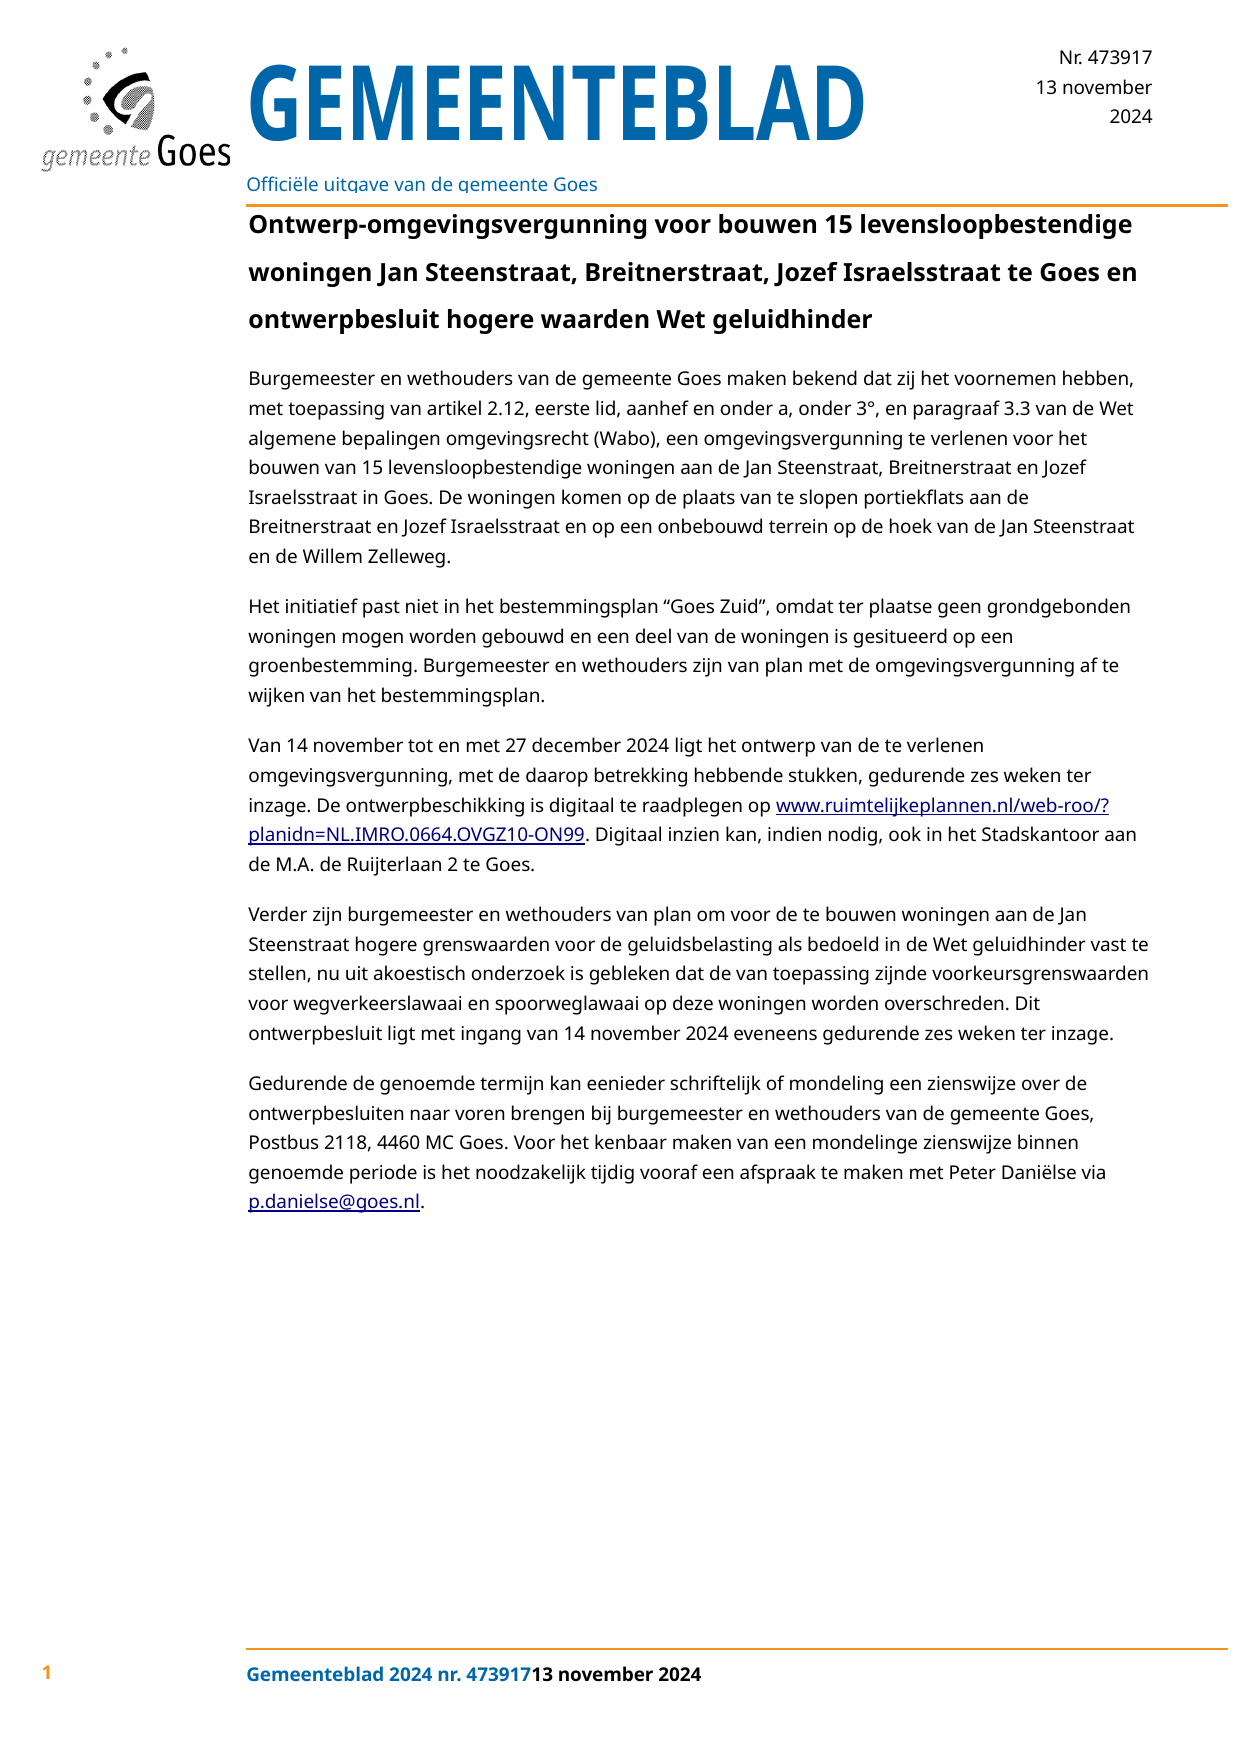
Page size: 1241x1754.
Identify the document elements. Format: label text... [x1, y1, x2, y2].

text Burgemeester en wethouders van de gemeente Goes maken bekend dat zij het voornemen hebben, met toepassing van artikel 2.12, eerste lid, aanhef en onder a, onder 3°, en paragraaf 3.3 van de Wet algemene bepalingen omgevingsrecht (Wabo), een omgevingsvergunning te verlenen voor het bouwen van 15 levensloopbestendige woningen aan de Jan Steenstraat, Breitnerstraat en Jozef Israelsstraat in Goes. De woningen komen op de plaats van te slopen portiekflats aan de Breitnerstraat en Jozef Israelsstraat en op een onbebouwd terrein op de hoek van de Jan Steenstraat en de Willem Zelleweg. [248, 366, 1152, 569]
text Van 14 november tot en met 27 december 2024 ligt het ontwerp van de te verlenen omgevingsvergunning, met de daarop betrekking hebbende stukken, gedurende zes weken ter inzage. De ontwerpbeschikking is digitaal te raadplegen op www.ruimtelijkeplannen.nl/web-roo/?planidn=NL.IMRO.0664.OVGZ10-ON99. Digitaal inzien kan, indien nodig, ook in het Stadskantoor aan de M.A. de Ruijterlaan 2 te Goes. [248, 733, 1152, 877]
picture [41, 47, 231, 172]
text Gedurende de genoemde termijn kan eenieder schriftelijk of mondeling een zienswijze over de ontwerpbesluiten naar voren brengen bij burgemeester en wethouders van de gemeente Goes, Postbus 2118, 4460 MC Goes. Voor het kenbaar maken van een mondelinge zienswijze binnen genoemde periode is het noodzakelijk tijdig vooraf een afspraak te maken met Peter Daniëlse via p.danielse@goes.nl. [248, 1070, 1152, 1214]
text Ontwerp-omgevingsvergunning voor bouwen 15 levensloopbestendige woningen Jan Steenstraat, Breitnerstraat, Jozef Israelsstraat te Goes en ontwerpbesluit hogere waarden Wet geluidhinder [248, 207, 1152, 336]
text Het initiatief past niet in het bestemmingsplan “Goes Zuid”, omdat ter plaatse geen grondgebonden woningen mogen worden gebouwd en een deel van de woningen is gesitueerd op een groenbestemming. Burgemeester en wethouders zijn van plan met de omgevingsvergunning af te wijken van het bestemmingsplan. [248, 593, 1152, 708]
text Verder zijn burgemeester en wethouders van plan om voor de te bouwen woningen aan de Jan Steenstraat hogere grenswaarden voor de geluidsbelasting als bedoeld in de Wet geluidhinder vast te stellen, nu uit akoestisch onderzoek is gebleken dat de van toepassing zijnde voorkeursgrenswaarden voor wegverkeerslawaai en spoorweglawaai op deze woningen worden overschreden. Dit ontwerpbesluit ligt met ingang van 14 november 2024 eveneens gedurende zes weken ter inzage. [248, 901, 1152, 1045]
